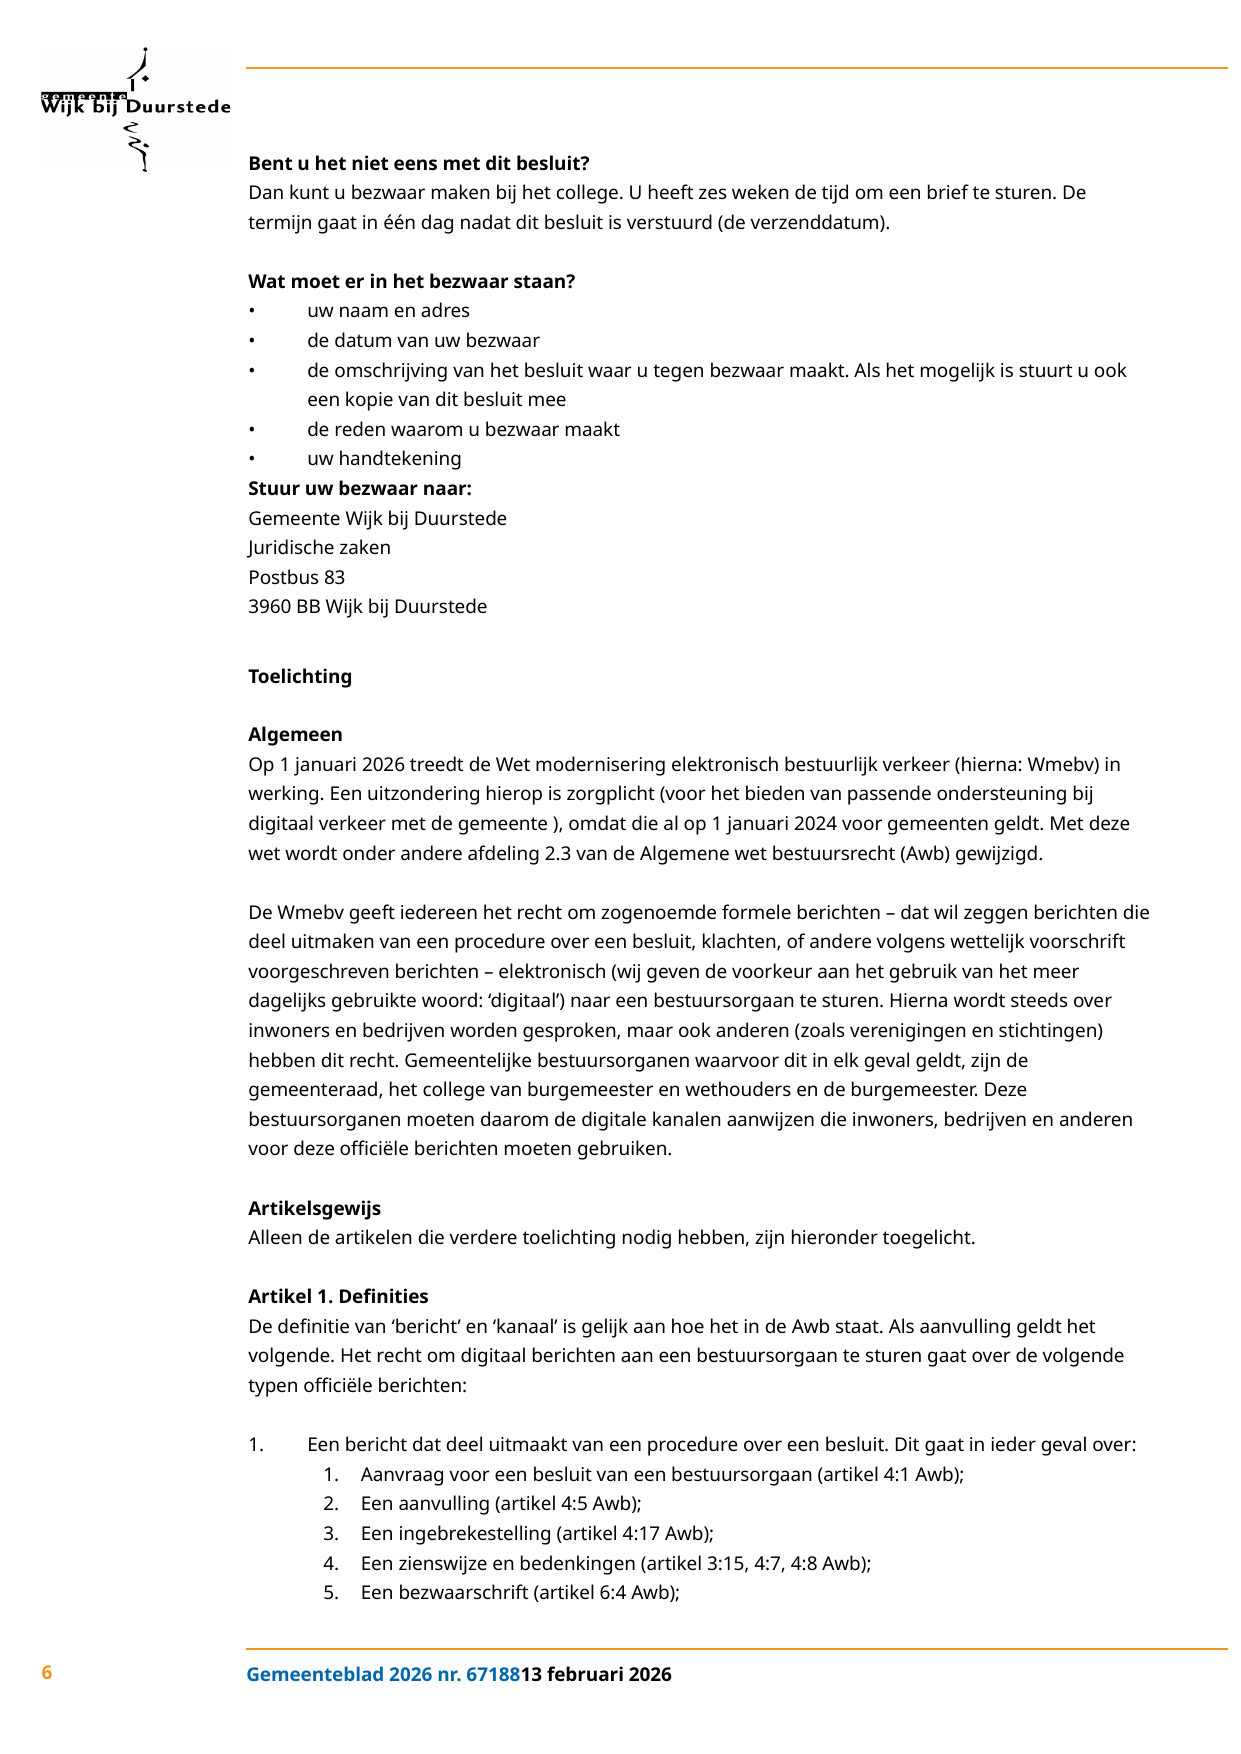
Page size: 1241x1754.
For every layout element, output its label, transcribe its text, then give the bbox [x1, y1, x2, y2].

list de reden waarom u bezwaar maakt [248, 416, 1152, 442]
picture [41, 47, 231, 172]
list de omschrijving van het besluit waar u tegen bezwaar maakt. Als het mogelijk is stuurt u ook een kopie van dit besluit mee [248, 357, 1152, 412]
text Algemeen [248, 721, 1152, 747]
text 3960 BB Wijk bij Duurstede [248, 593, 1152, 619]
list uw handtekening [248, 446, 1152, 471]
text Gemeente Wijk bij Duurstede [248, 505, 1152, 530]
list Aanvraag voor een besluit van een bestuursorgaan (artikel 4:1 Awb); [323, 1461, 1152, 1487]
text Bent u het niet eens met dit besluit? [248, 150, 1152, 175]
list de datum van uw bezwaar [248, 327, 1152, 353]
text De Wmebv geeft iedereen het recht om zogenoemde formele berichten – dat wil zeggen berichten die deel uitmaken van een procedure over een besluit, klachten, of andere volgens wettelijk voorschrift voorgeschreven berichten – elektronisch (wij geven de voorkeur aan het gebruik van het meer dagelijks gebruikte woord: ‘digitaal’) naar een bestuursorgaan te sturen. Hierna wordt steeds over inwoners en bedrijven worden gesproken, maar ook anderen (zoals verenigingen en stichtingen) hebben dit recht. Gemeentelijke bestuursorganen waarvoor dit in elk geval geldt, zijn de gemeenteraad, het college van burgemeester en wethouders en de burgemeester. Deze bestuursorganen moeten daarom de digitale kanalen aanwijzen die inwoners, bedrijven en anderen voor deze officiële berichten moeten gebruiken. [248, 899, 1152, 1161]
text Dan kunt u bezwaar maken bij het college. U heeft zes weken de tijd om een brief te sturen. De termijn gaat in één dag nadat dit besluit is verstuurd (de verzenddatum). [248, 179, 1152, 234]
text Alleen de artikelen die verdere toelichting nodig hebben, zijn hieronder toegelicht. [248, 1224, 1152, 1250]
list Een zienswijze en bedenkingen (artikel 3:15, 4:7, 4:8 Awb); [323, 1550, 1152, 1576]
text De definitie van ‘bericht’ en ‘kanaal’ is gelijk aan hoe het in de Awb staat. Als aanvulling geldt het volgende. Het recht om digitaal berichten aan een bestuursorgaan te sturen gaat over de volgende typen officiële berichten: [248, 1313, 1152, 1398]
text Wat moet er in het bezwaar staan? [248, 268, 1152, 294]
list uw naam en adres [248, 298, 1152, 323]
text Postbus 83 [248, 564, 1152, 589]
list Een aanvulling (artikel 4:5 Awb); [323, 1491, 1152, 1516]
text Op 1 januari 2026 treedt de Wet modernisering elektronisch bestuurlijk verkeer (hierna: Wmebv) in werking. Een uitzondering hierop is zorgplicht (voor het bieden van passende ondersteuning bij digitaal verkeer met de gemeente ), omdat die al op 1 januari 2024 voor gemeenten geldt. Met deze wet wordt onder andere afdeling 2.3 van de Algemene wet bestuursrecht (Awb) gewijzigd. [248, 751, 1152, 866]
list Een ingebrekestelling (artikel 4:17 Awb); [323, 1520, 1152, 1546]
text Artikelsgewijs [248, 1195, 1152, 1221]
text Juridische zaken [248, 534, 1152, 560]
list Een bericht dat deel uitmaakt van een procedure over een besluit. Dit gaat in ieder geval over: [248, 1431, 1152, 1457]
list Een bezwaarschrift (artikel 6:4 Awb); [323, 1579, 1152, 1605]
text Toelichting [248, 653, 1152, 692]
text Stuur uw bezwaar naar: [248, 475, 1152, 501]
text Artikel 1. Definities [248, 1283, 1152, 1309]
